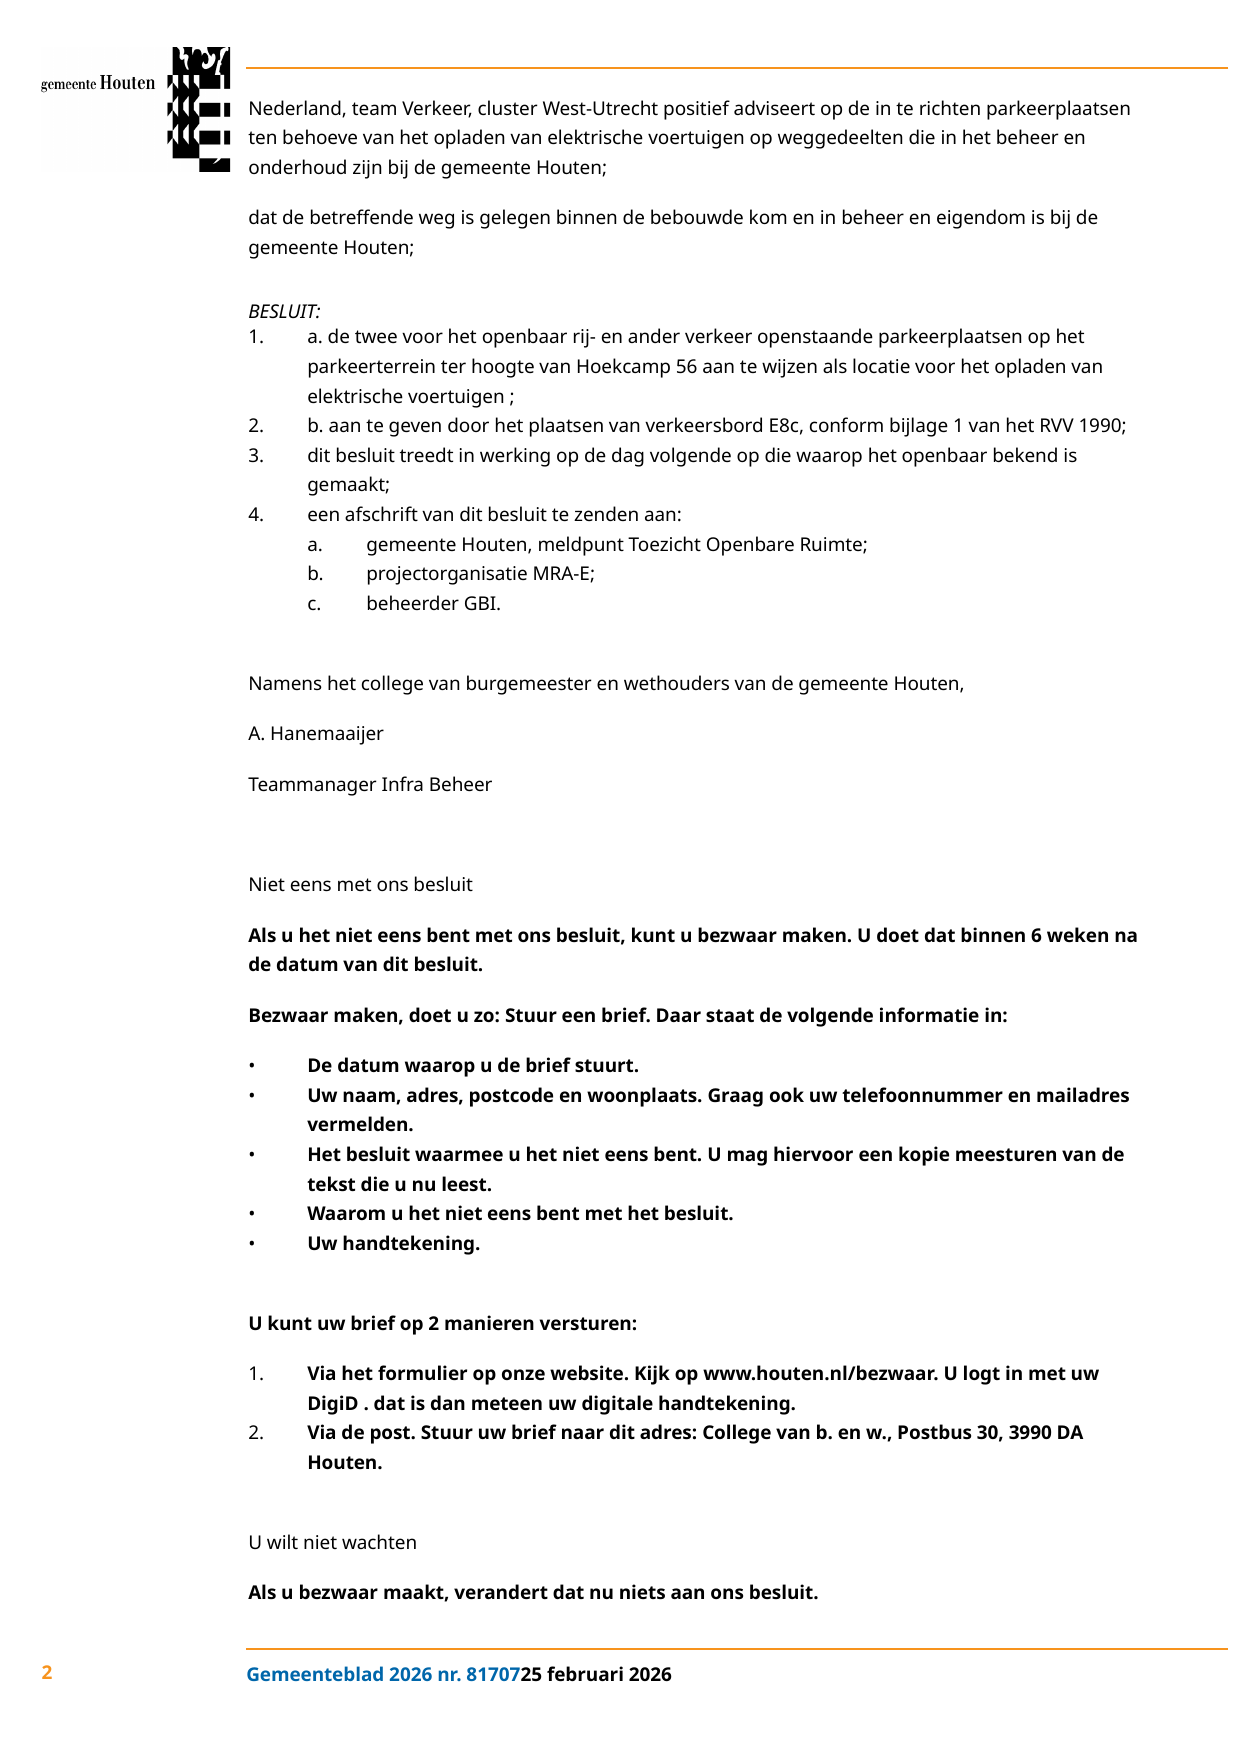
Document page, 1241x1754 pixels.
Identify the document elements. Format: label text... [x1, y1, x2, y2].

text Nederland, team Verkeer, cluster West-Utrecht positief adviseert op de in te richten parkeerplaatsen ten behoeve van het opladen van elektrische voertuigen op weggedeelten die in het beheer en onderhoud zijn bij de gemeente Houten; [248, 95, 1152, 180]
list Het besluit waarmee u het niet eens bent. U mag hiervoor een kopie meesturen van de tekst die u nu leest. [248, 1141, 1152, 1196]
text Namens het college van burgemeester en wethouders van de gemeente Houten, [248, 670, 1152, 696]
list Via de post. Stuur uw brief naar dit adres: College van b. en w., Postbus 30, 3990 DA Houten. [248, 1419, 1152, 1475]
text Teammanager Infra Beheer [248, 771, 1152, 796]
text U kunt uw brief op 2 manieren versturen: [248, 1310, 1152, 1336]
list gemeente Houten, meldpunt Toezicht Openbare Ruimte; [307, 531, 1152, 556]
picture [41, 47, 231, 172]
list dit besluit treedt in werking op de dag volgende op die waarop het openbaar bekend is gemaakt; [248, 442, 1152, 497]
text Niet eens met ons besluit [248, 872, 1152, 897]
text BESLUIT: [248, 298, 1152, 324]
list beheerder GBI. [307, 590, 1152, 616]
list projectorganisatie MRA-E; [307, 560, 1152, 586]
list Via het formulier op onze website. Kijk op www.houten.nl/bezwaar. U logt in met uw DigiD . dat is dan meteen uw digitale handtekening. [248, 1360, 1152, 1416]
list een afschrift van dit besluit te zenden aan: [248, 501, 1152, 527]
text A. Hanemaaijer [248, 720, 1152, 746]
list b. aan te geven door het plaatsen van verkeersbord E8c, conform bijlage 1 van het RVV 1990; [248, 412, 1152, 438]
list Uw handtekening. [248, 1230, 1152, 1256]
text Als u het niet eens bent met ons besluit, kunt u bezwaar maken. U doet dat binnen 6 weken na de datum van dit besluit. [248, 922, 1152, 977]
text U wilt niet wachten [248, 1529, 1152, 1555]
list a. de twee voor het openbaar rij- en ander verkeer openstaande parkeerplaatsen op het parkeerterrein ter hoogte van Hoekcamp 56 aan te wijzen als locatie voor het opladen van elektrische voertuigen ; [248, 324, 1152, 408]
text Als u bezwaar maakt, verandert dat nu niets aan ons besluit. [248, 1579, 1152, 1605]
list Uw naam, adres, postcode en woonplaats. Graag ook uw telefoonnummer en mailadres vermelden. [248, 1082, 1152, 1137]
list Waarom u het niet eens bent met het besluit. [248, 1200, 1152, 1226]
text Bezwaar maken, doet u zo: Stuur een brief. Daar staat de volgende informatie in: [248, 1002, 1152, 1028]
list De datum waarop u de brief stuurt. [248, 1052, 1152, 1078]
text dat de betreffende weg is gelegen binnen de bebouwde kom en in beheer en eigendom is bij de gemeente Houten; [248, 204, 1152, 260]
